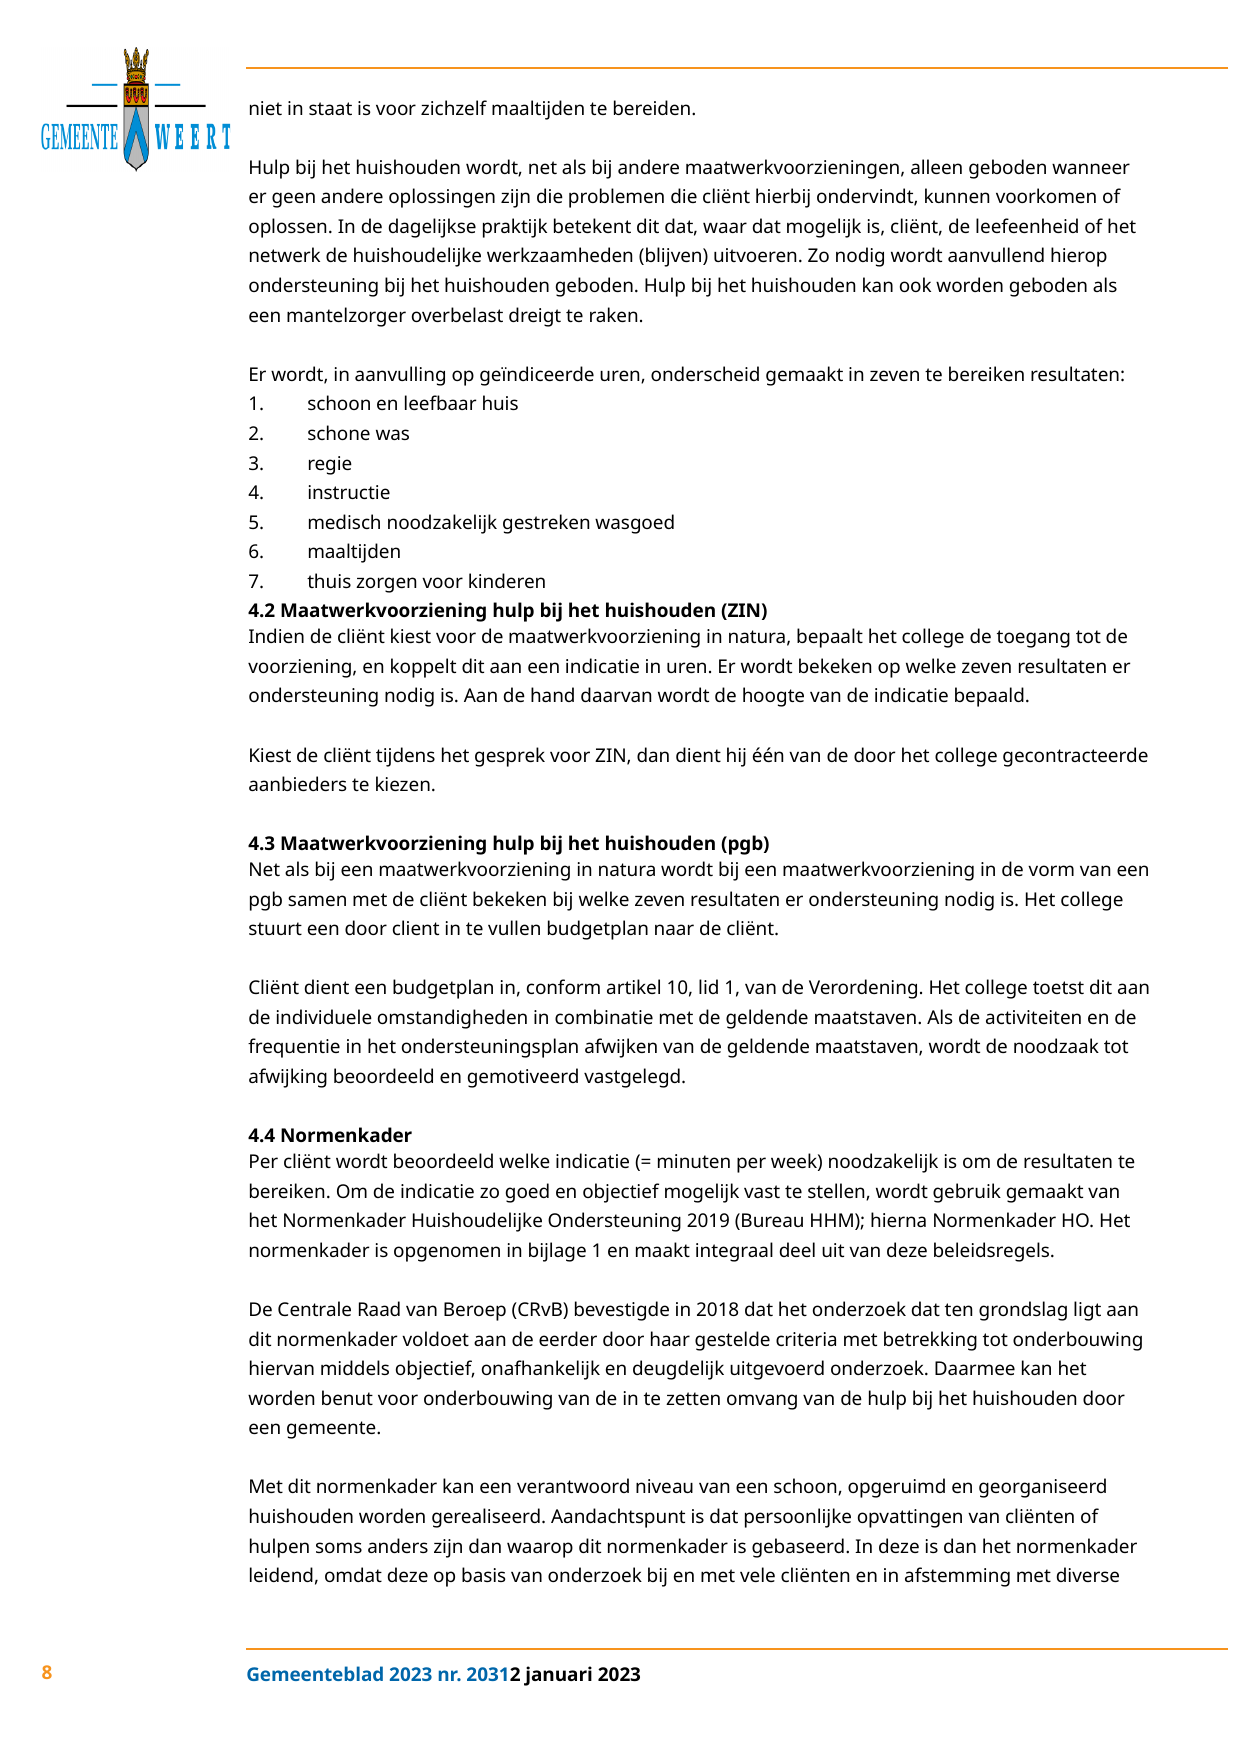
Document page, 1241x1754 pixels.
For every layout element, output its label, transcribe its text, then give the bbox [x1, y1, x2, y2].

picture [41, 47, 231, 172]
text 4.3 Maatwerkvoorziening hulp bij het huishouden (pgb) [248, 831, 1152, 856]
text Per cliënt wordt beoordeeld welke indicatie (= minuten per week) noodzakelijk is om de resultaten te bereiken. Om de indicatie zo goed en objectief mogelijk vast te stellen, wordt gebruik gemaakt van het Normenkader Huishoudelijke Ondersteuning 2019 (Bureau HHM); hierna Normenkader HO. Het normenkader is opgenomen in bijlage 1 en maakt integraal deel uit van deze beleidsregels. [248, 1148, 1152, 1263]
text Cliënt dient een budgetplan in, conform artikel 10, lid 1, van de Verordening. Het college toetst dit aan de individuele omstandigheden in combinatie met de geldende maatstaven. Als de activiteiten en de frequentie in het ondersteuningsplan afwijken van de geldende maatstaven, wordt de noodzaak tot afwijking beoordeeld en gemotiveerd vastgelegd. [248, 974, 1152, 1089]
list thuis zorgen voor kinderen [248, 568, 1152, 594]
text De Centrale Raad van Beroep (CRvB) bevestigde in 2018 dat het onderzoek dat ten grondslag ligt aan dit normenkader voldoet aan de eerder door haar gestelde criteria met betrekking tot onderbouwing hiervan middels objectief, onafhankelijk en deugdelijk uitgevoerd onderzoek. Daarmee kan het worden benut voor onderbouwing van de in te zetten omvang van de hulp bij het huishouden door een gemeente. [248, 1296, 1152, 1440]
text Er wordt, in aanvulling op geïndiceerde uren, onderscheid gemaakt in zeven te bereiken resultaten: [248, 361, 1152, 387]
list schoon en leefbaar huis [248, 391, 1152, 416]
text niet in staat is voor zichzelf maaltijden te bereiden. [248, 95, 1152, 121]
text 4.4 Normenkader [248, 1122, 1152, 1148]
text Kiest de cliënt tijdens het gesprek voor ZIN, dan dient hij één van de door het college gecontracteerde aanbieders te kiezen. [248, 742, 1152, 797]
text Net als bij een maatwerkvoorziening in natura wordt bij een maatwerkvoorziening in de vorm van een pgb samen met de cliënt bekeken bij welke zeven resultaten er ondersteuning nodig is. Het college stuurt een door client in te vullen budgetplan naar de cliënt. [248, 856, 1152, 941]
list maaltijden [248, 538, 1152, 564]
list medisch noodzakelijk gestreken wasgoed [248, 509, 1152, 535]
text Hulp bij het huishouden wordt, net als bij andere maatwerkvoorzieningen, alleen geboden wanneer er geen andere oplossingen zijn die problemen die cliënt hierbij ondervindt, kunnen voorkomen of oplossen. In de dagelijkse praktijk betekent dit dat, waar dat mogelijk is, cliënt, de leefeenheid of het netwerk de huishoudelijke werkzaamheden (blijven) uitvoeren. Zo nodig wordt aanvullend hierop ondersteuning bij het huishouden geboden. Hulp bij het huishouden kan ook worden geboden als een mantelzorger overbelast dreigt te raken. [248, 154, 1152, 328]
list instructie [248, 479, 1152, 505]
list regie [248, 450, 1152, 476]
text Indien de cliënt kiest voor de maatwerkvoorziening in natura, bepaalt het college de toegang tot de voorziening, en koppelt dit aan een indicatie in uren. Er wordt bekeken op welke zeven resultaten er ondersteuning nodig is. Aan de hand daarvan wordt de hoogte van de indicatie bepaald. [248, 623, 1152, 708]
text Met dit normenkader kan een verantwoord niveau van een schoon, opgeruimd en georganiseerd huishouden worden gerealiseerd. Aandachtspunt is dat persoonlijke opvattingen van cliënten of hulpen soms anders zijn dan waarop dit normenkader is gebaseerd. In deze is dan het normenkader leidend, omdat deze op basis van onderzoek bij en met vele cliënten en in afstemming met diverse [248, 1474, 1152, 1588]
text 4.2 Maatwerkvoorziening hulp bij het huishouden (ZIN) [248, 598, 1152, 623]
list schone was [248, 420, 1152, 446]
